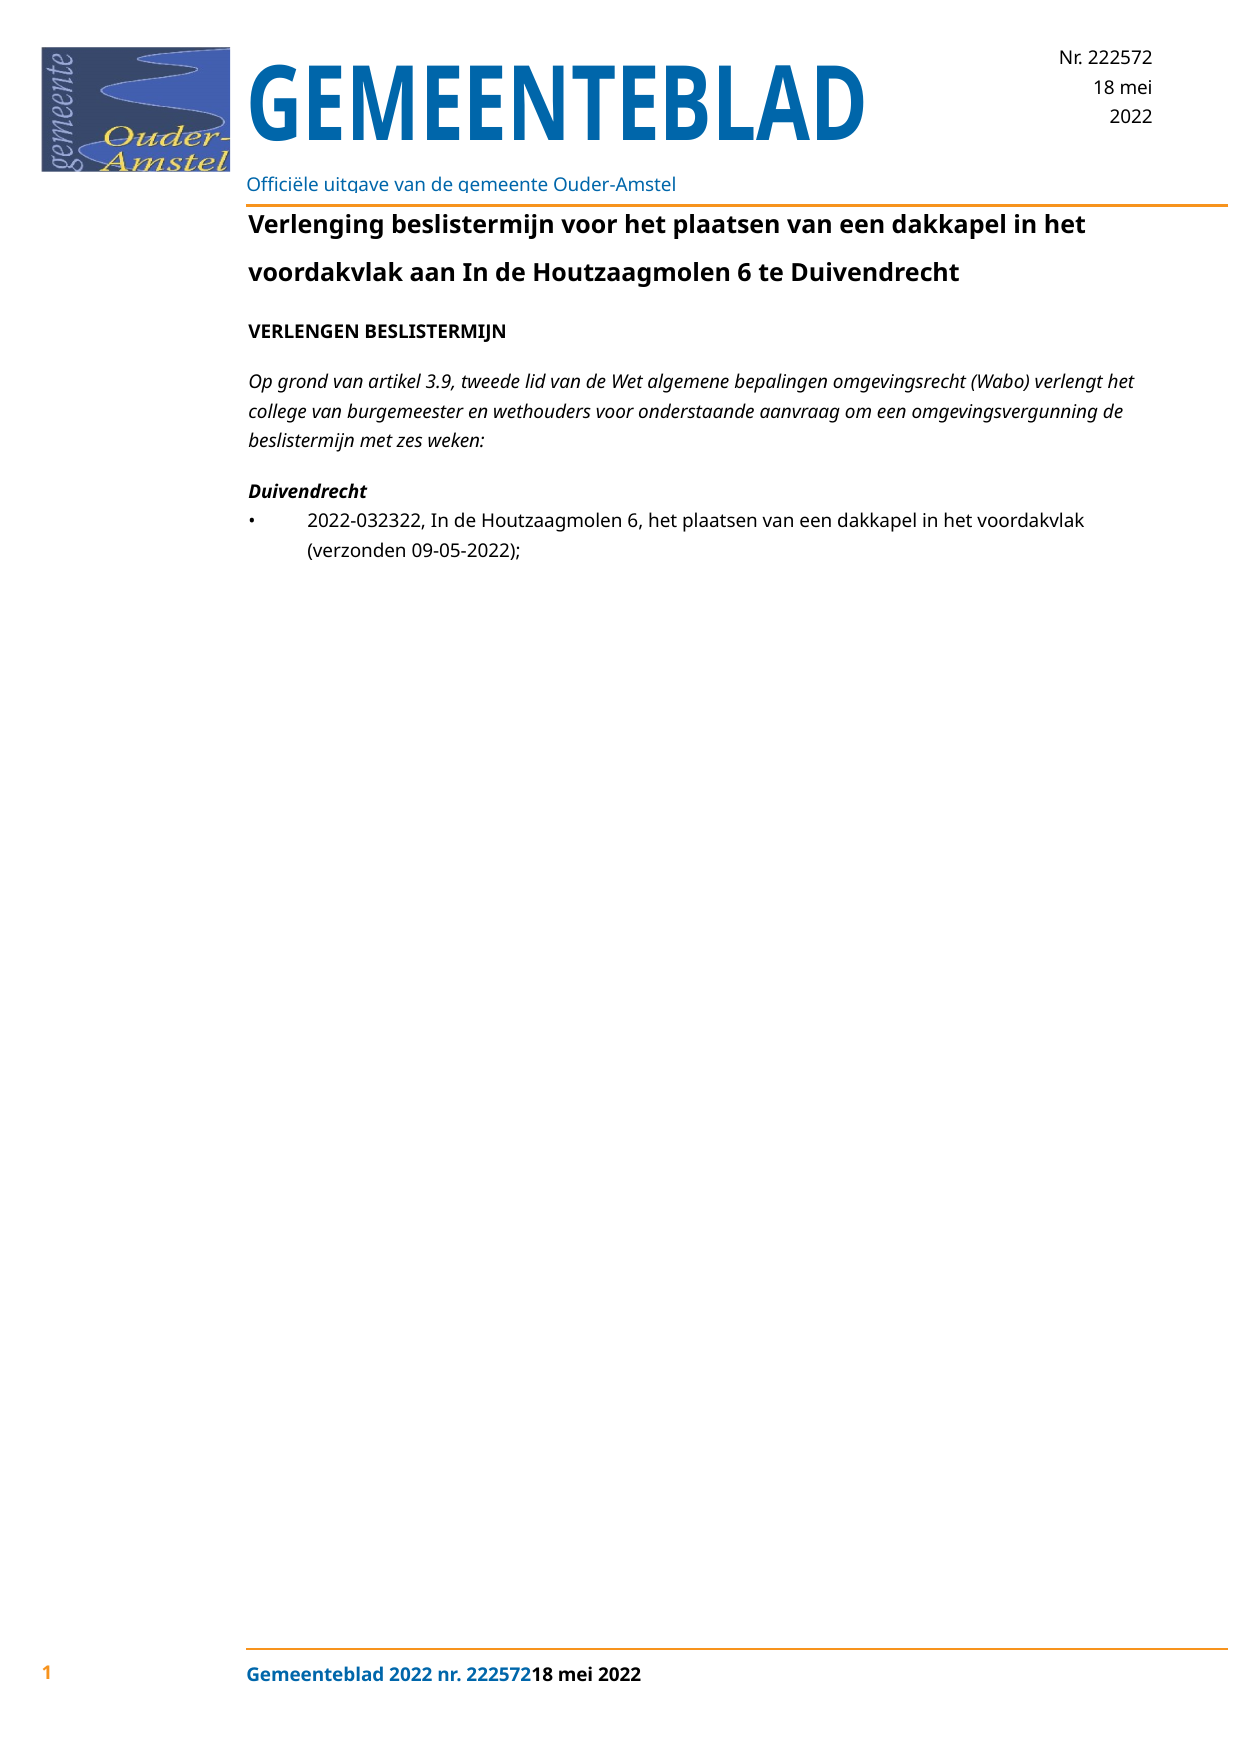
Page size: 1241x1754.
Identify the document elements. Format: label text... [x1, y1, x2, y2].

text Op grond van artikel 3.9, tweede lid van de Wet algemene bepalingen omgevingsrecht (Wabo) verlengt het college van burgemeester en wethouders voor onderstaande aanvraag om een omgevingsvergunning de beslistermijn met zes weken: [248, 368, 1152, 453]
picture [41, 47, 231, 172]
text Duivendrecht [248, 478, 1152, 504]
text Verlenging beslistermijn voor het plaatsen van een dakkapel in het voordakvlak aan In de Houtzaagmolen 6 te Duivendrecht [248, 207, 1152, 288]
text VERLENGEN BESLISTERMIJN [248, 318, 1152, 344]
list 2022-032322, In de Houtzaagmolen 6, het plaatsen van een dakkapel in het voordakvlak (verzonden 09-05-2022); [248, 507, 1152, 563]
